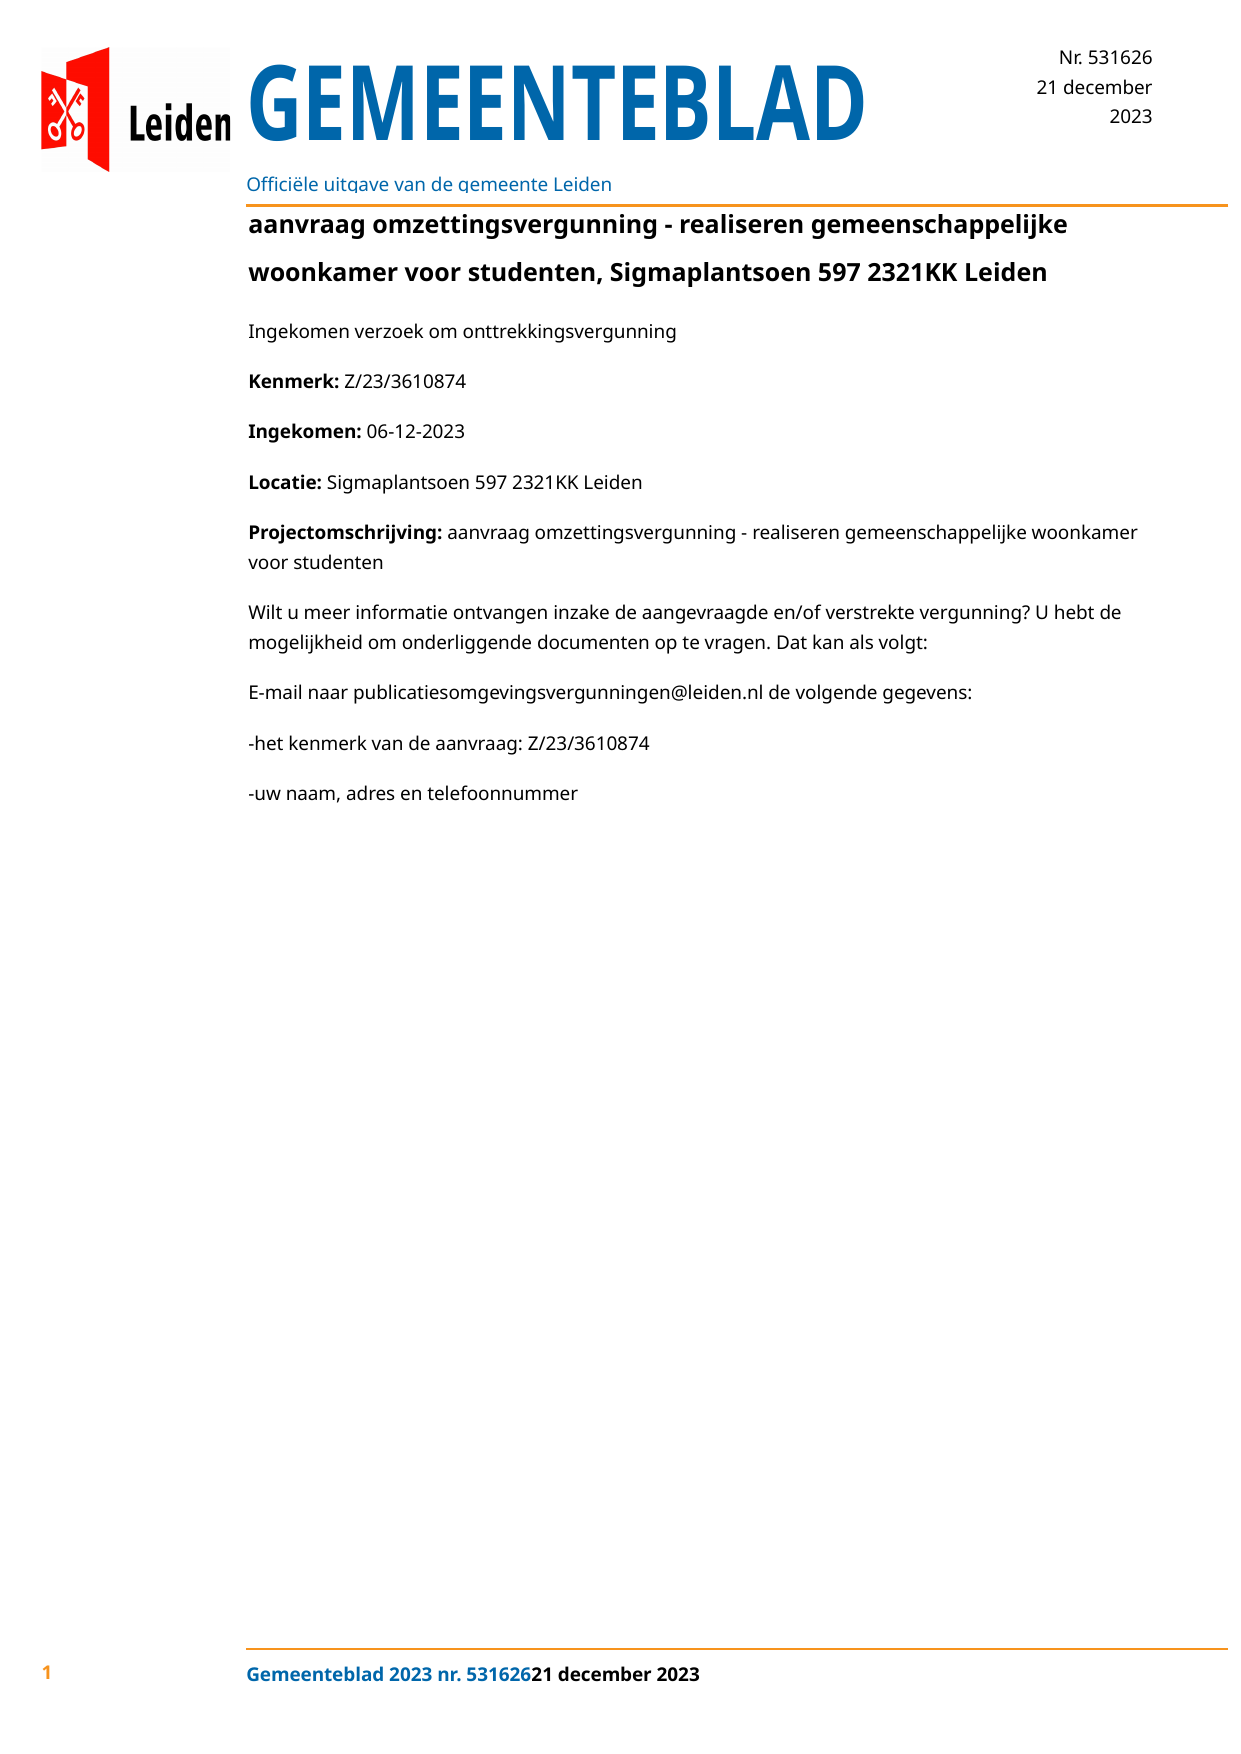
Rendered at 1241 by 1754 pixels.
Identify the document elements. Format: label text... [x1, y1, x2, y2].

text -het kenmerk van de aanvraag: Z/23/3610874 [248, 730, 1152, 756]
text aanvraag omzettingsvergunning - realiseren gemeenschappelijke woonkamer voor studenten, Sigmaplantsoen 597 2321KK Leiden [248, 207, 1152, 288]
text Ingekomen verzoek om onttrekkingsvergunning [248, 318, 1152, 344]
text Ingekomen: 06-12-2023 [248, 419, 1152, 444]
text Projectomschrijving: aanvraag omzettingsvergunning - realiseren gemeenschappelijke woonkamer voor studenten [248, 519, 1152, 575]
text E-mail naar publicatiesomgevingsvergunningen@leiden.nl de volgende gegevens: [248, 679, 1152, 705]
text Locatie: Sigmaplantsoen 597 2321KK Leiden [248, 469, 1152, 495]
text -uw naam, adres en telefoonnummer [248, 780, 1152, 806]
text Kenmerk: Z/23/3610874 [248, 368, 1152, 394]
text Wilt u meer informatie ontvangen inzake de aangevraagde en/of verstrekte vergunning? U hebt de mogelijkheid om onderliggende documenten op te vragen. Dat kan als volgt: [248, 599, 1152, 655]
picture [41, 47, 231, 172]
